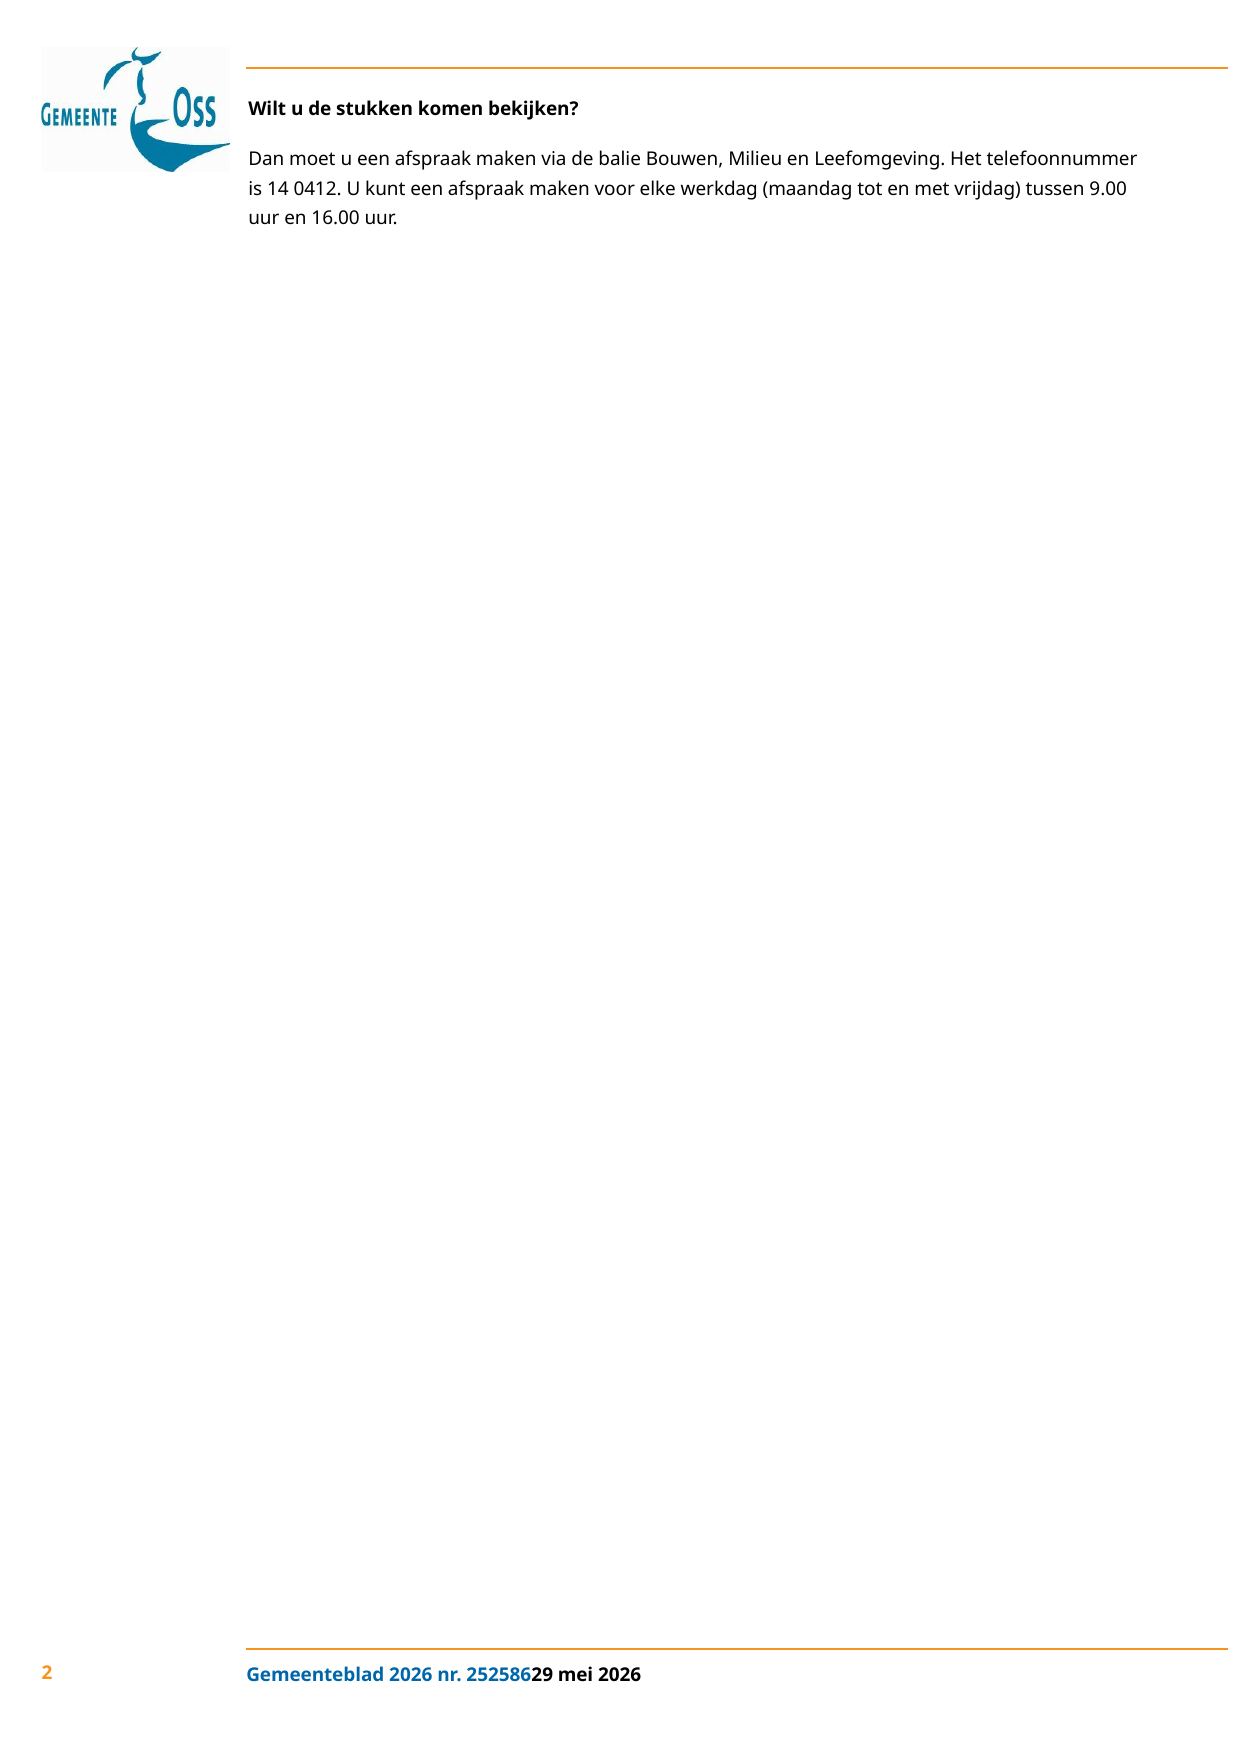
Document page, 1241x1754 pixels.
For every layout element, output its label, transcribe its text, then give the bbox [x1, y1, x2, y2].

text Wilt u de stukken komen bekijken? [248, 95, 1152, 121]
text Dan moet u een afspraak maken via de balie Bouwen, Milieu en Leefomgeving. Het telefoonnummer is 14 0412. U kunt een afspraak maken voor elke werkdag (maandag tot en met vrijdag) tussen 9.00 uur en 16.00 uur. [248, 145, 1152, 230]
picture [41, 47, 231, 172]
